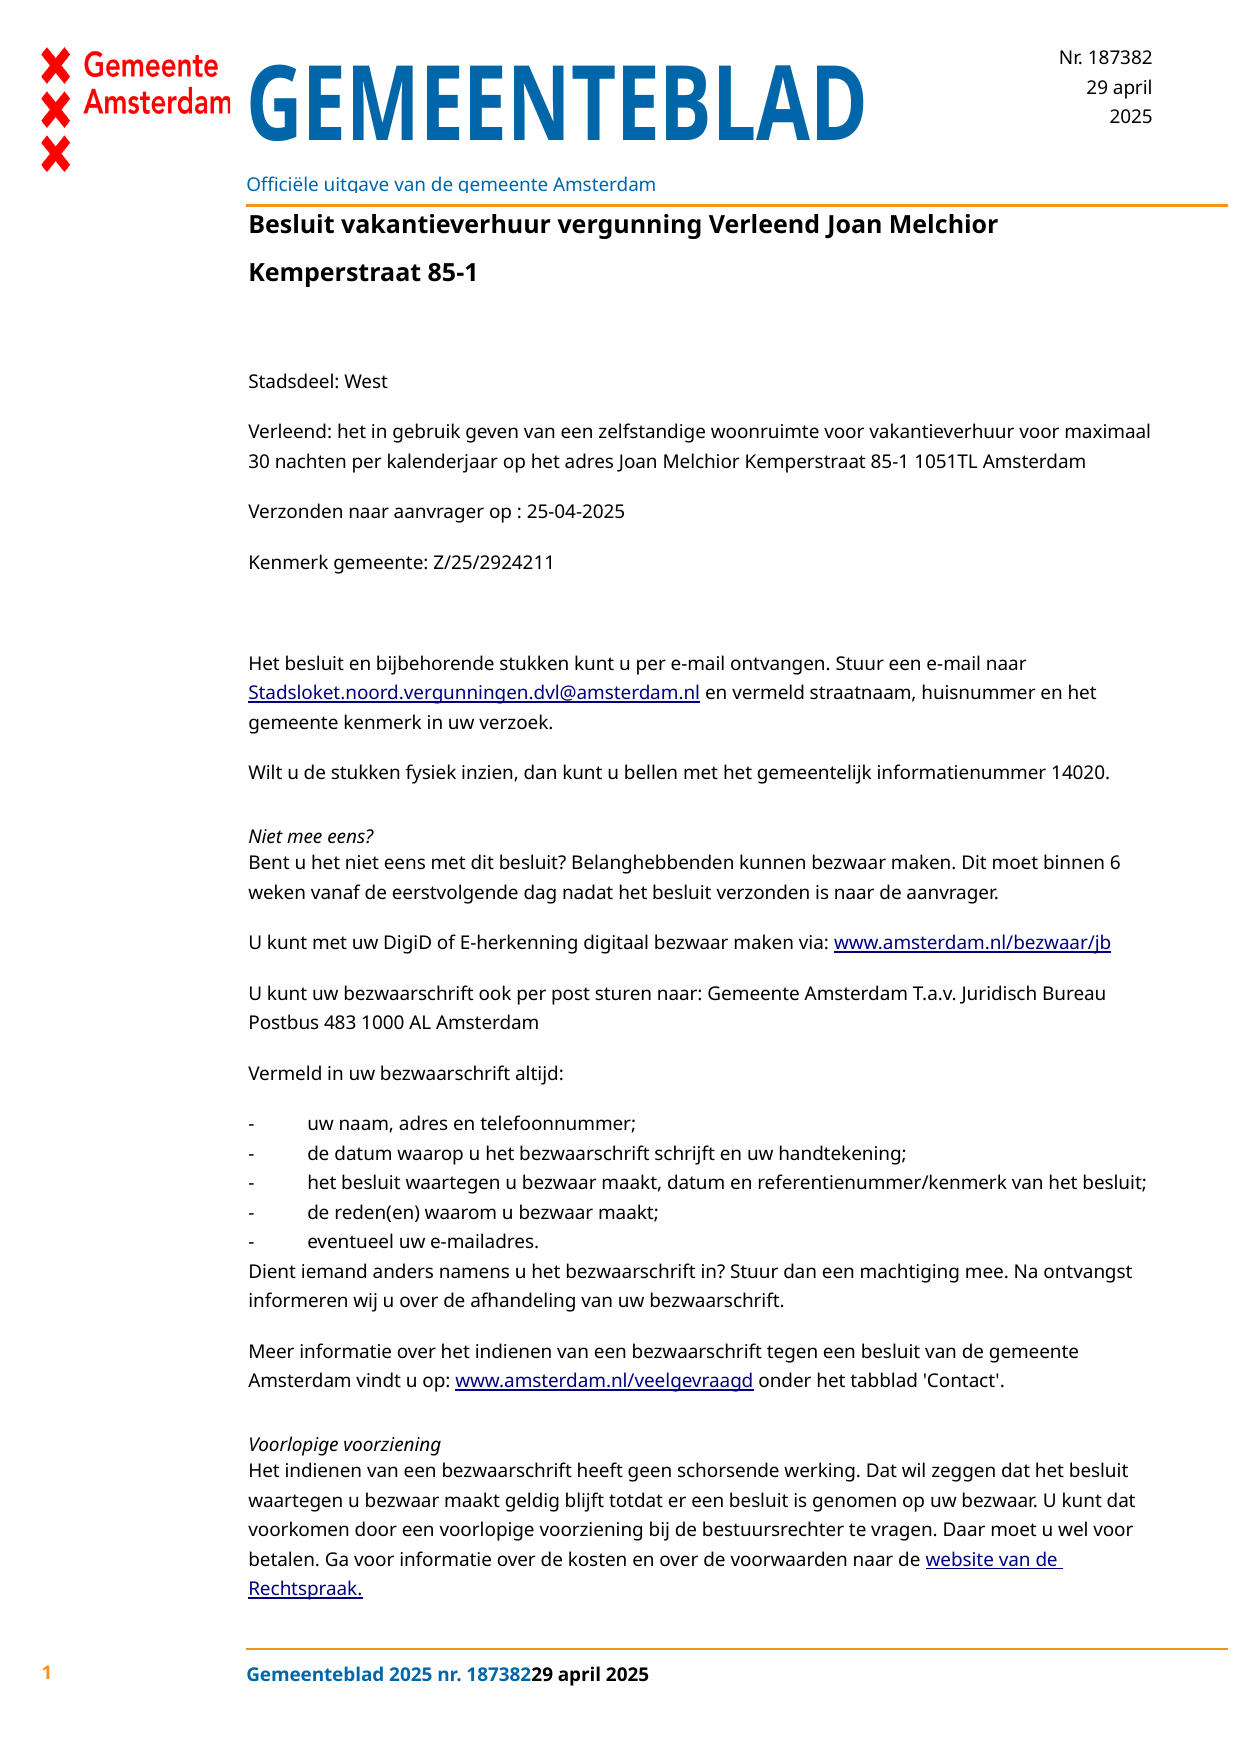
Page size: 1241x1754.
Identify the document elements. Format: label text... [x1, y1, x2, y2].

text Het indienen van een bezwaarschrift heeft geen schorsende werking. Dat wil zeggen dat het besluit waartegen u bezwaar maakt geldig blijft totdat er een besluit is genomen op uw bezwaar. U kunt dat voorkomen door een voorlopige voorziening bij de bestuursrechter te vragen. Daar moet u wel voor betalen. Ga voor informatie over de kosten en over de voorwaarden naar de website van de Rechtspraak. [248, 1457, 1152, 1601]
list de reden(en) waarom u bezwaar maakt; [248, 1199, 1152, 1224]
text U kunt met uw DigiD of E-herkenning digitaal bezwaar maken via: www.amsterdam.nl/bezwaar/jb [248, 929, 1152, 955]
text Vermeld in uw bezwaarschrift altijd: [248, 1060, 1152, 1085]
text Verleend: het in gebruik geven van een zelfstandige woonruimte voor vakantieverhuur voor maximaal 30 nachten per kalenderjaar op het adres Joan Melchior Kemperstraat 85-1 1051TL Amsterdam [248, 419, 1152, 474]
list uw naam, adres en telefoonnummer; [248, 1110, 1152, 1136]
text Kenmerk gemeente: Z/25/2924211 [248, 549, 1152, 575]
picture [41, 47, 231, 172]
text Wilt u de stukken fysiek inzien, dan kunt u bellen met het gemeentelijk informatienummer 14020. [248, 759, 1152, 785]
text Stadsdeel: West [248, 368, 1152, 394]
text Besluit vakantieverhuur vergunning Verleend Joan Melchior Kemperstraat 85-1 [248, 207, 1152, 288]
text Verzonden naar aanvrager op : 25-04-2025 [248, 499, 1152, 524]
list de datum waarop u het bezwaarschrift schrijft en uw handtekening; [248, 1140, 1152, 1165]
list eventueel uw e-mailadres. [248, 1228, 1152, 1254]
text Bent u het niet eens met dit besluit? Belanghebbenden kunnen bezwaar maken. Dit moet binnen 6 weken vanaf de eerstvolgende dag nadat het besluit verzonden is naar de aanvrager. [248, 849, 1152, 904]
text Meer informatie over het indienen van een bezwaarschrift tegen een besluit van de gemeente Amsterdam vindt u op: www.amsterdam.nl/veelgevraagd onder het tabblad 'Contact'. [248, 1338, 1152, 1393]
text Dient iemand anders namens u het bezwaarschrift in? Stuur dan een machtiging mee. Na ontvangst informeren wij u over de afhandeling van uw bezwaarschrift. [248, 1258, 1152, 1313]
text Niet mee eens? [248, 823, 1152, 849]
text Het besluit en bijbehorende stukken kunt u per e-mail ontvangen. Stuur een e-mail naar Stadsloket.noord.vergunningen.dvl@amsterdam.nl en vermeld straatnaam, huisnummer en het gemeente kenmerk in uw verzoek. [248, 650, 1152, 735]
text U kunt uw bezwaarschrift ook per post sturen naar: Gemeente Amsterdam T.a.v. Juridisch Bureau Postbus 483 1000 AL Amsterdam [248, 980, 1152, 1035]
text Voorlopige voorziening [248, 1432, 1152, 1457]
list het besluit waartegen u bezwaar maakt, datum en referentienummer/kenmerk van het besluit; [248, 1169, 1152, 1195]
